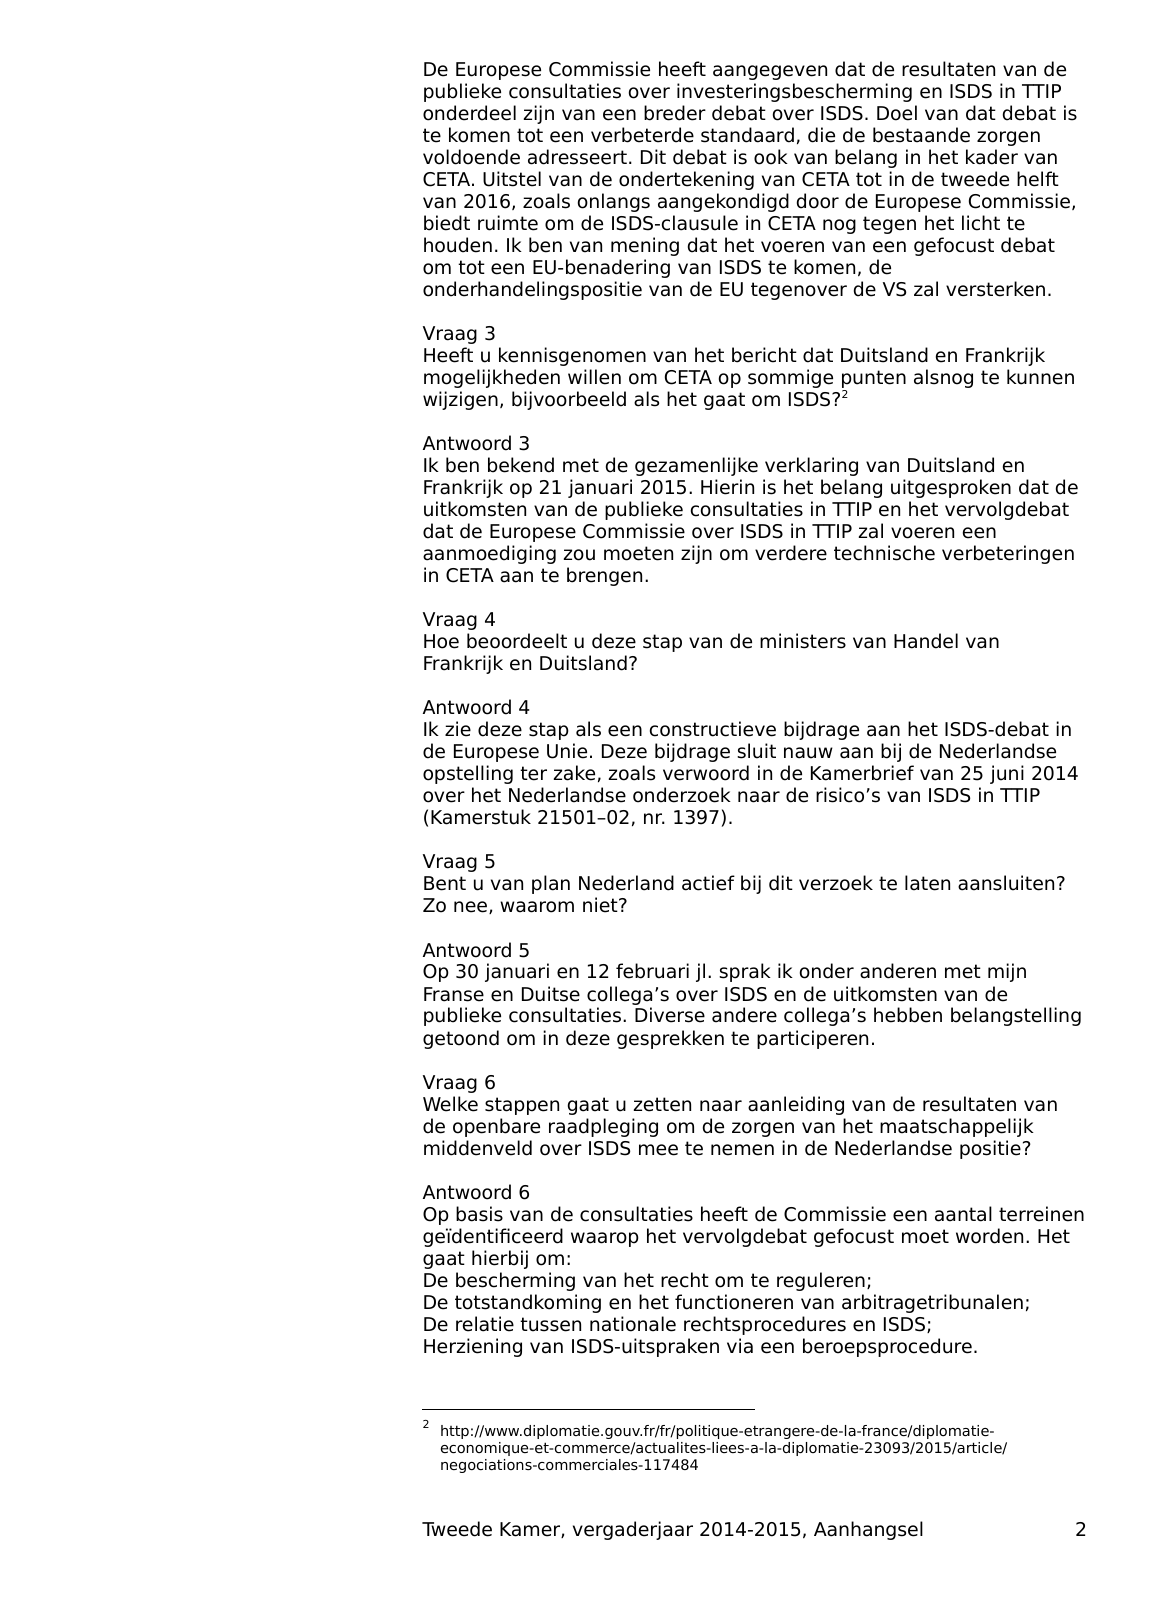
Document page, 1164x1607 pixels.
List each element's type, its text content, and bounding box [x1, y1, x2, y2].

text Antwoord 6 [422, 1182, 1087, 1204]
text Antwoord 3 [422, 433, 1087, 455]
text Herziening van ISDS-uitspraken via een beroepsprocedure. [422, 1336, 1087, 1357]
text Op basis van de consultaties heeft de Commissie een aantal terreinen geïdentificeerd waarop het vervolgdebat gefocust moet worden. Het gaat hierbij om: [422, 1204, 1087, 1269]
text Ik zie deze stap als een constructieve bijdrage aan het ISDS-debat in de Europese Unie. Deze bijdrage sluit nauw aan bij de Nederlandse opstelling ter zake, zoals verwoord in de Kamerbrief van 25 juni 2014 over het Nederlandse onderzoek naar de risico’s van ISDS in TTIP (Kamerstuk 21501–02, nr. 1397). [422, 719, 1087, 829]
text Heeft u kennisgenomen van het bericht dat Duitsland en Frankrijk mogelijkheden willen om CETA op sommige punten alsnog te kunnen wijzigen, bijvoorbeeld als het gaat om ISDS? [422, 345, 1087, 411]
text De Europese Commissie heeft aangegeven dat de resultaten van de publieke consultaties over investeringsbescherming en ISDS in TTIP onderdeel zijn van een breder debat over ISDS. Doel van dat debat is te komen tot een verbeterde standaard, die de bestaande zorgen voldoende adresseert. Dit debat is ook van belang in het kader van CETA. Uitstel van de ondertekening van CETA tot in de tweede helft van 2016, zoals onlangs aangekondigd door de Europese Commissie, biedt ruimte om de ISDS-clausule in CETA nog tegen het licht te houden. Ik ben van mening dat het voeren van een gefocust debat om tot een EU-benadering van ISDS te komen, de onderhandelingspositie van de EU tegenover de VS zal versterken. [422, 59, 1087, 301]
text Antwoord 5 [422, 939, 1087, 961]
text Bent u van plan Nederland actief bij dit verzoek te laten aansluiten? Zo nee, waarom niet? [422, 873, 1087, 917]
text Vraag 5 [422, 851, 1087, 873]
text Vraag 6 [422, 1072, 1087, 1093]
text De totstandkoming en het functioneren van arbitragetribunalen; [422, 1292, 1087, 1313]
text Welke stappen gaat u zetten naar aanleiding van de resultaten van de openbare raadpleging om de zorgen van het maatschappelijk middenveld over ISDS mee te nemen in de Nederlandse positie? [422, 1093, 1087, 1159]
text Vraag 4 [422, 609, 1087, 631]
text Hoe beoordeelt u deze stap van de ministers van Handel van Frankrijk en Duitsland? [422, 631, 1087, 675]
text De bescherming van het recht om te reguleren; [422, 1269, 1087, 1292]
text http://www.diplomatie.gouv.fr/fr/politique-etrangere-de-la-france/diplomatie-economique-et-commerce/actualites-liees-a-la-diplomatie-23093/2015/article/negociations-commerciales-117484 [422, 1418, 1087, 1474]
text Op 30 januari en 12 februari jl. sprak ik onder anderen met mijn Franse en Duitse collega’s over ISDS en de uitkomsten van de publieke consultaties. Diverse andere collega’s hebben belangstelling getoond om in deze gesprekken te participeren. [422, 961, 1087, 1049]
text Vraag 3 [422, 323, 1087, 345]
text De relatie tussen nationale rechtsprocedures en ISDS; [422, 1313, 1087, 1336]
text Ik ben bekend met de gezamenlijke verklaring van Duitsland en Frankrijk op 21 januari 2015. Hierin is het belang uitgesproken dat de uitkomsten van de publieke consultaties in TTIP en het vervolgdebat dat de Europese Commissie over ISDS in TTIP zal voeren een aanmoediging zou moeten zijn om verdere technische verbeteringen in CETA aan te brengen. [422, 455, 1087, 587]
text Antwoord 4 [422, 697, 1087, 719]
